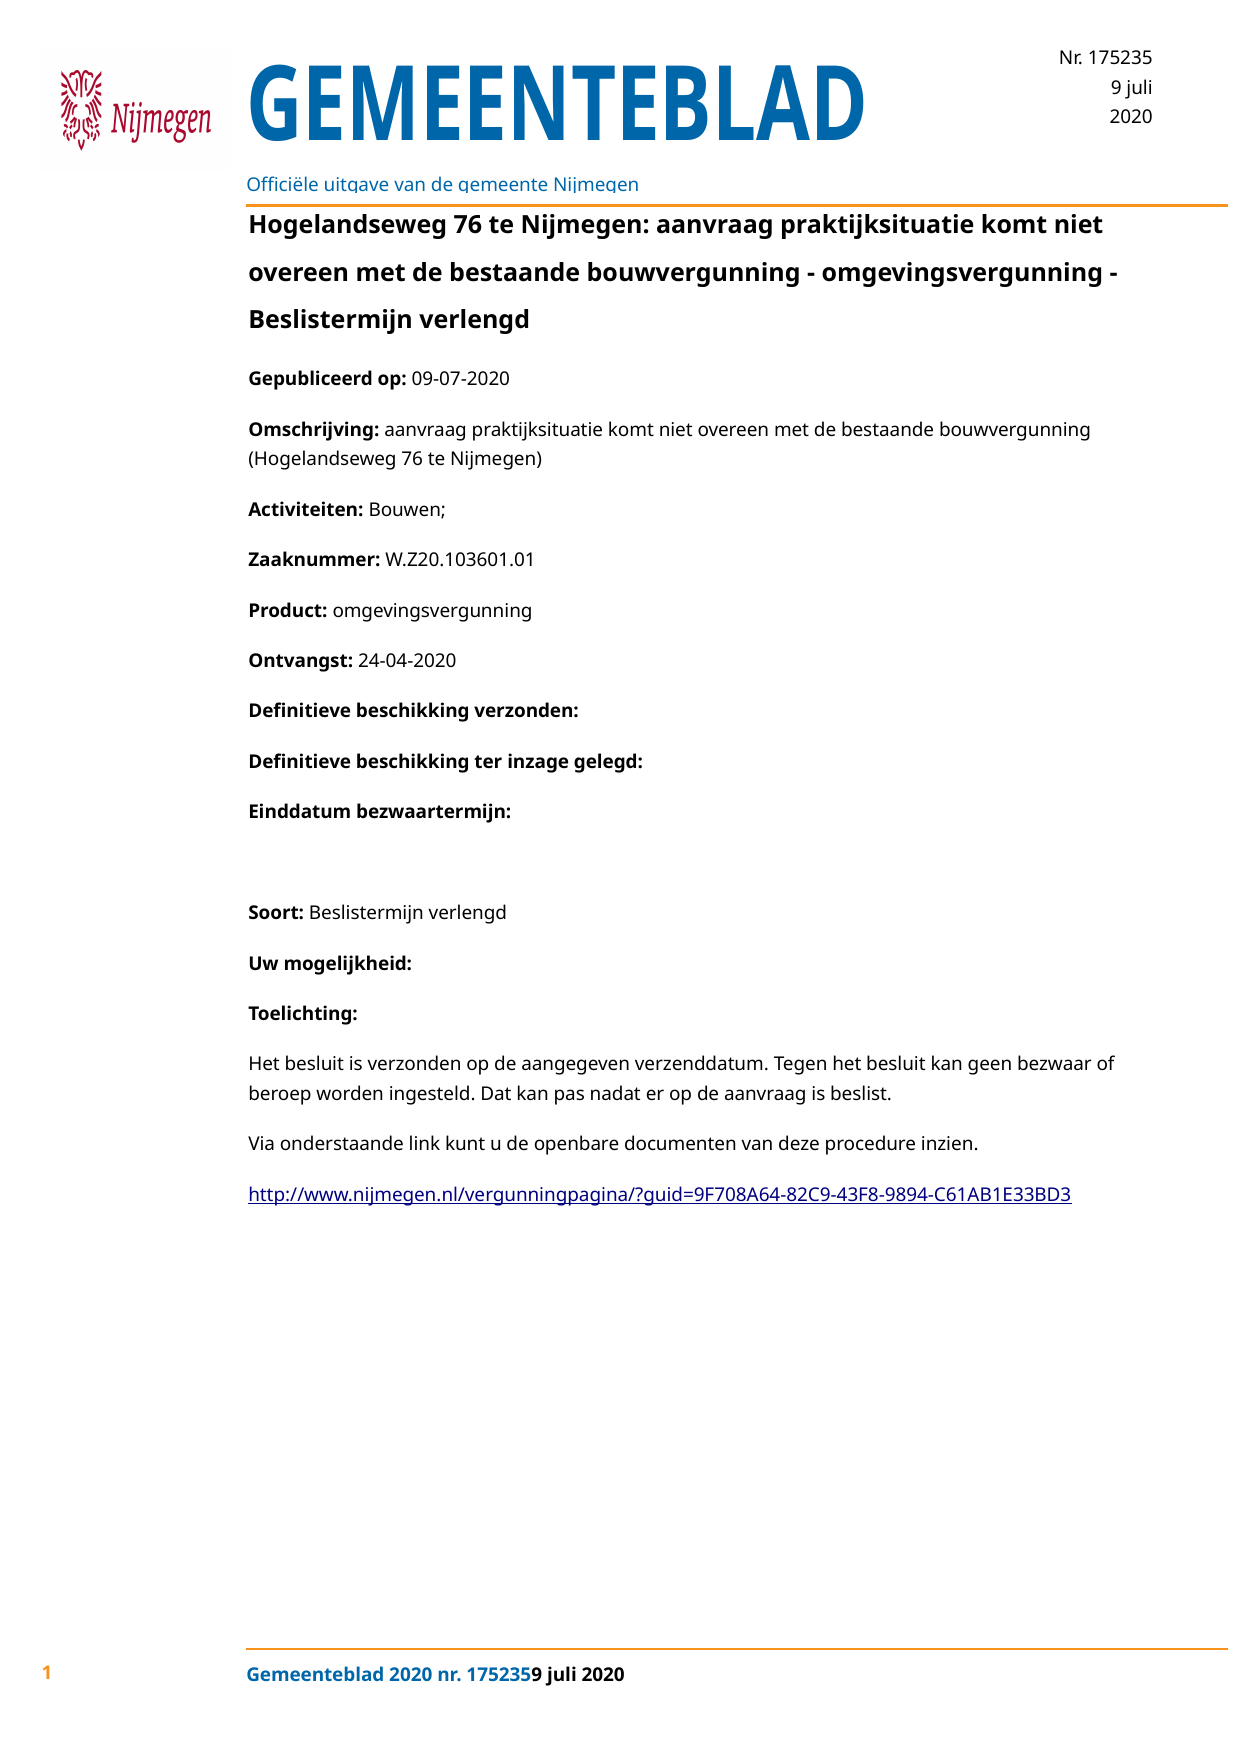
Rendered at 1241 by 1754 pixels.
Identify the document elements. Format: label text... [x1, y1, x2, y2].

text Via onderstaande link kunt u de openbare documenten van deze procedure inzien. [248, 1131, 1152, 1156]
text Zaaknummer: W.Z20.103601.01 [248, 546, 1152, 572]
text Soort: Beslistermijn verlengd [248, 899, 1152, 925]
text http://www.nijmegen.nl/vergunningpagina/?guid=9F708A64-82C9-43F8-9894-C61AB1E33BD3 [248, 1181, 1152, 1207]
text Einddatum bezwaartermijn: [248, 798, 1152, 824]
text Uw mogelijkheid: [248, 950, 1152, 975]
text Het besluit is verzonden op de aangegeven verzenddatum. Tegen het besluit kan geen bezwaar of beroep worden ingesteld. Dat kan pas nadat er op de aanvraag is beslist. [248, 1051, 1152, 1106]
text Ontvangst: 24-04-2020 [248, 647, 1152, 673]
text Omschrijving: aanvraag praktijksituatie komt niet overeen met de bestaande bouwvergunning (Hogelandseweg 76 te Nijmegen) [248, 416, 1152, 471]
text Gepubliceerd op: 09-07-2020 [248, 366, 1152, 391]
text Definitieve beschikking ter inzage gelegd: [248, 748, 1152, 774]
text Activiteiten: Bouwen; [248, 496, 1152, 522]
picture [41, 47, 231, 172]
text Toelichting: [248, 1000, 1152, 1026]
text Product: omgevingsvergunning [248, 597, 1152, 622]
text Definitieve beschikking verzonden: [248, 698, 1152, 723]
text Hogelandseweg 76 te Nijmegen: aanvraag praktijksituatie komt niet overeen met de bestaande bouwvergunning - omgevingsvergunning - Beslistermijn verlengd [248, 207, 1152, 336]
